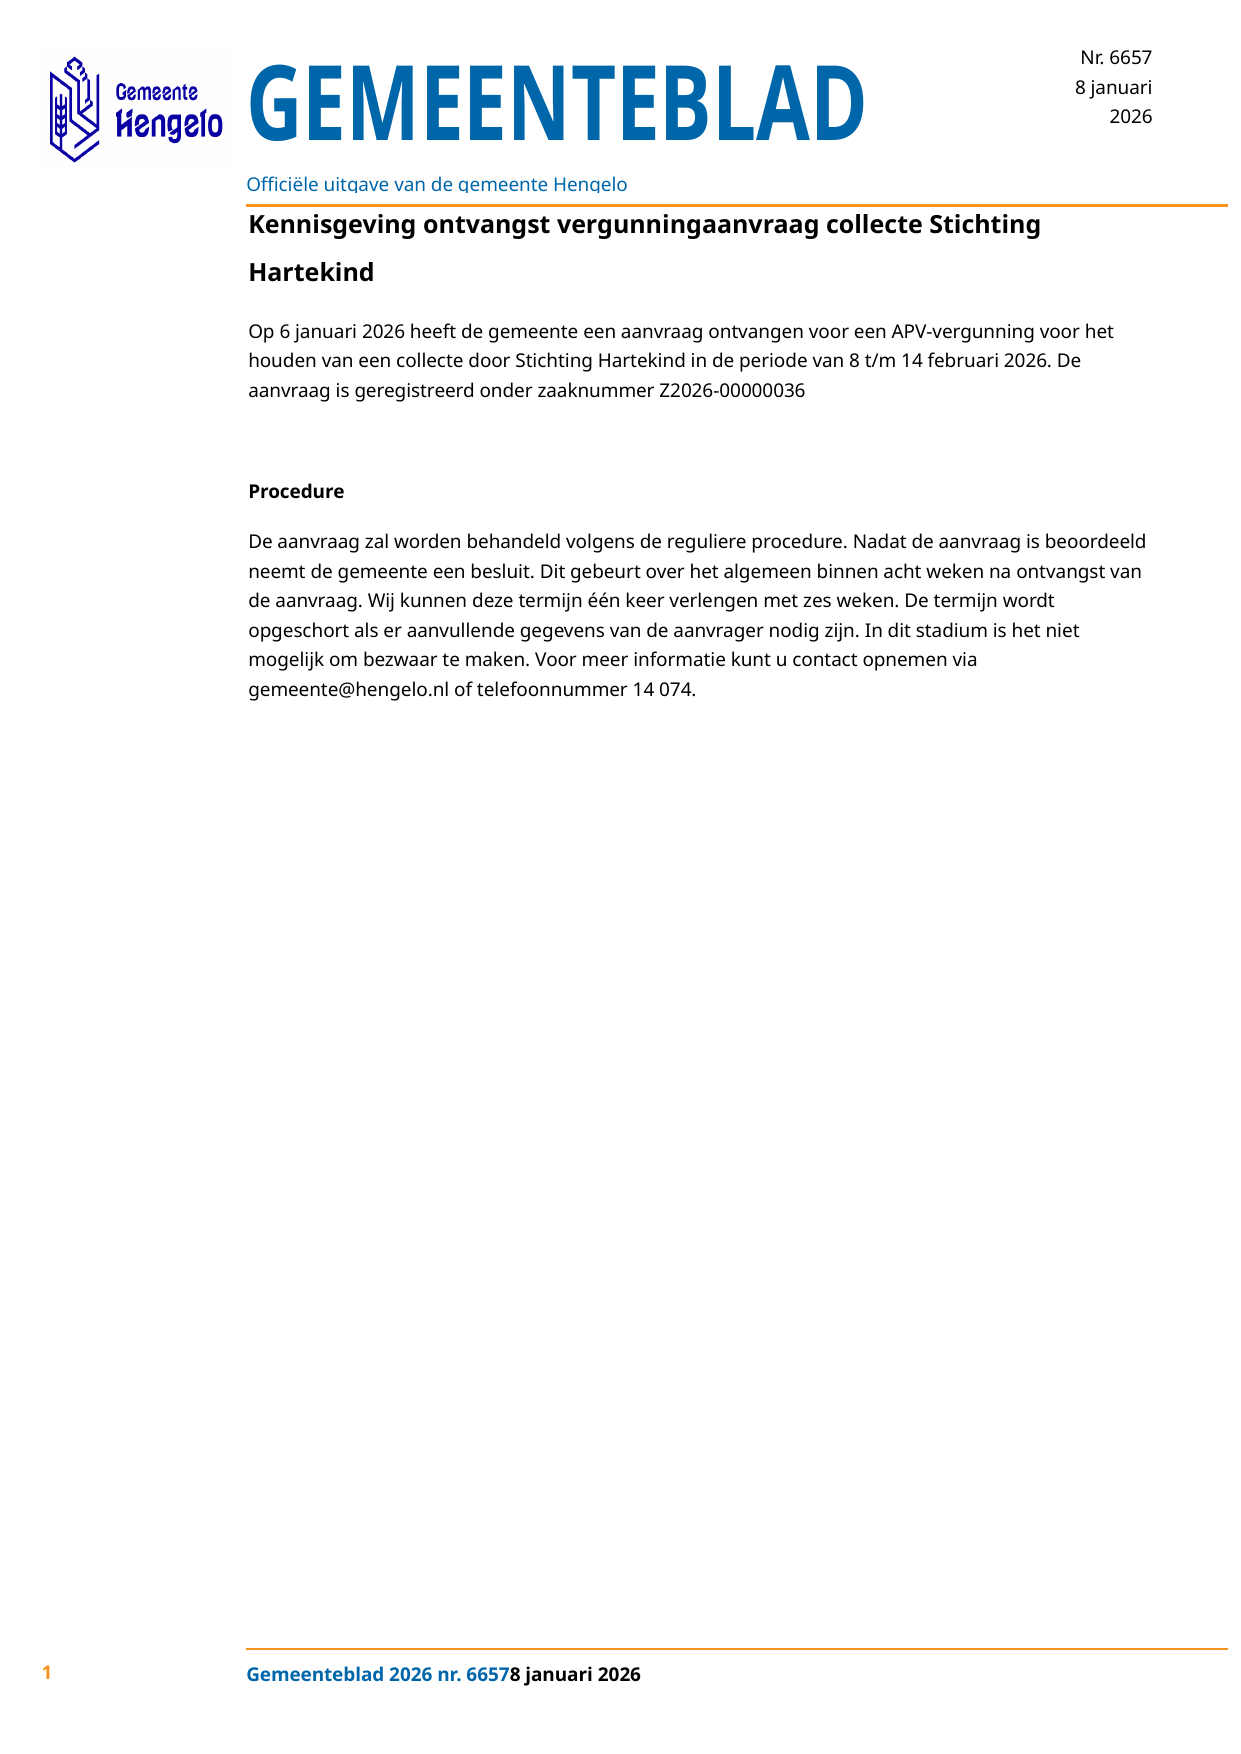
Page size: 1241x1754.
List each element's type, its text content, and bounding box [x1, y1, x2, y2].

text Procedure [248, 478, 1152, 504]
picture [41, 47, 231, 172]
text De aanvraag zal worden behandeld volgens de reguliere procedure. Nadat de aanvraag is beoordeeld neemt de gemeente een besluit. Dit gebeurt over het algemeen binnen acht weken na ontvangst van de aanvraag. Wij kunnen deze termijn één keer verlengen met zes weken. De termijn wordt opgeschort als er aanvullende gegevens van de aanvrager nodig zijn. In dit stadium is het niet mogelijk om bezwaar te maken. Voor meer informatie kunt u contact opnemen via gemeente@hengelo.nl of telefoonnummer 14 074. [248, 528, 1152, 702]
text Kennisgeving ontvangst vergunningaanvraag collecte Stichting Hartekind [248, 207, 1152, 288]
text Op 6 januari 2026 heeft de gemeente een aanvraag ontvangen voor een APV-vergunning voor het houden van een collecte door Stichting Hartekind in de periode van 8 t/m 14 februari 2026. De aanvraag is geregistreerd onder zaaknummer Z2026-00000036 [248, 318, 1152, 403]
